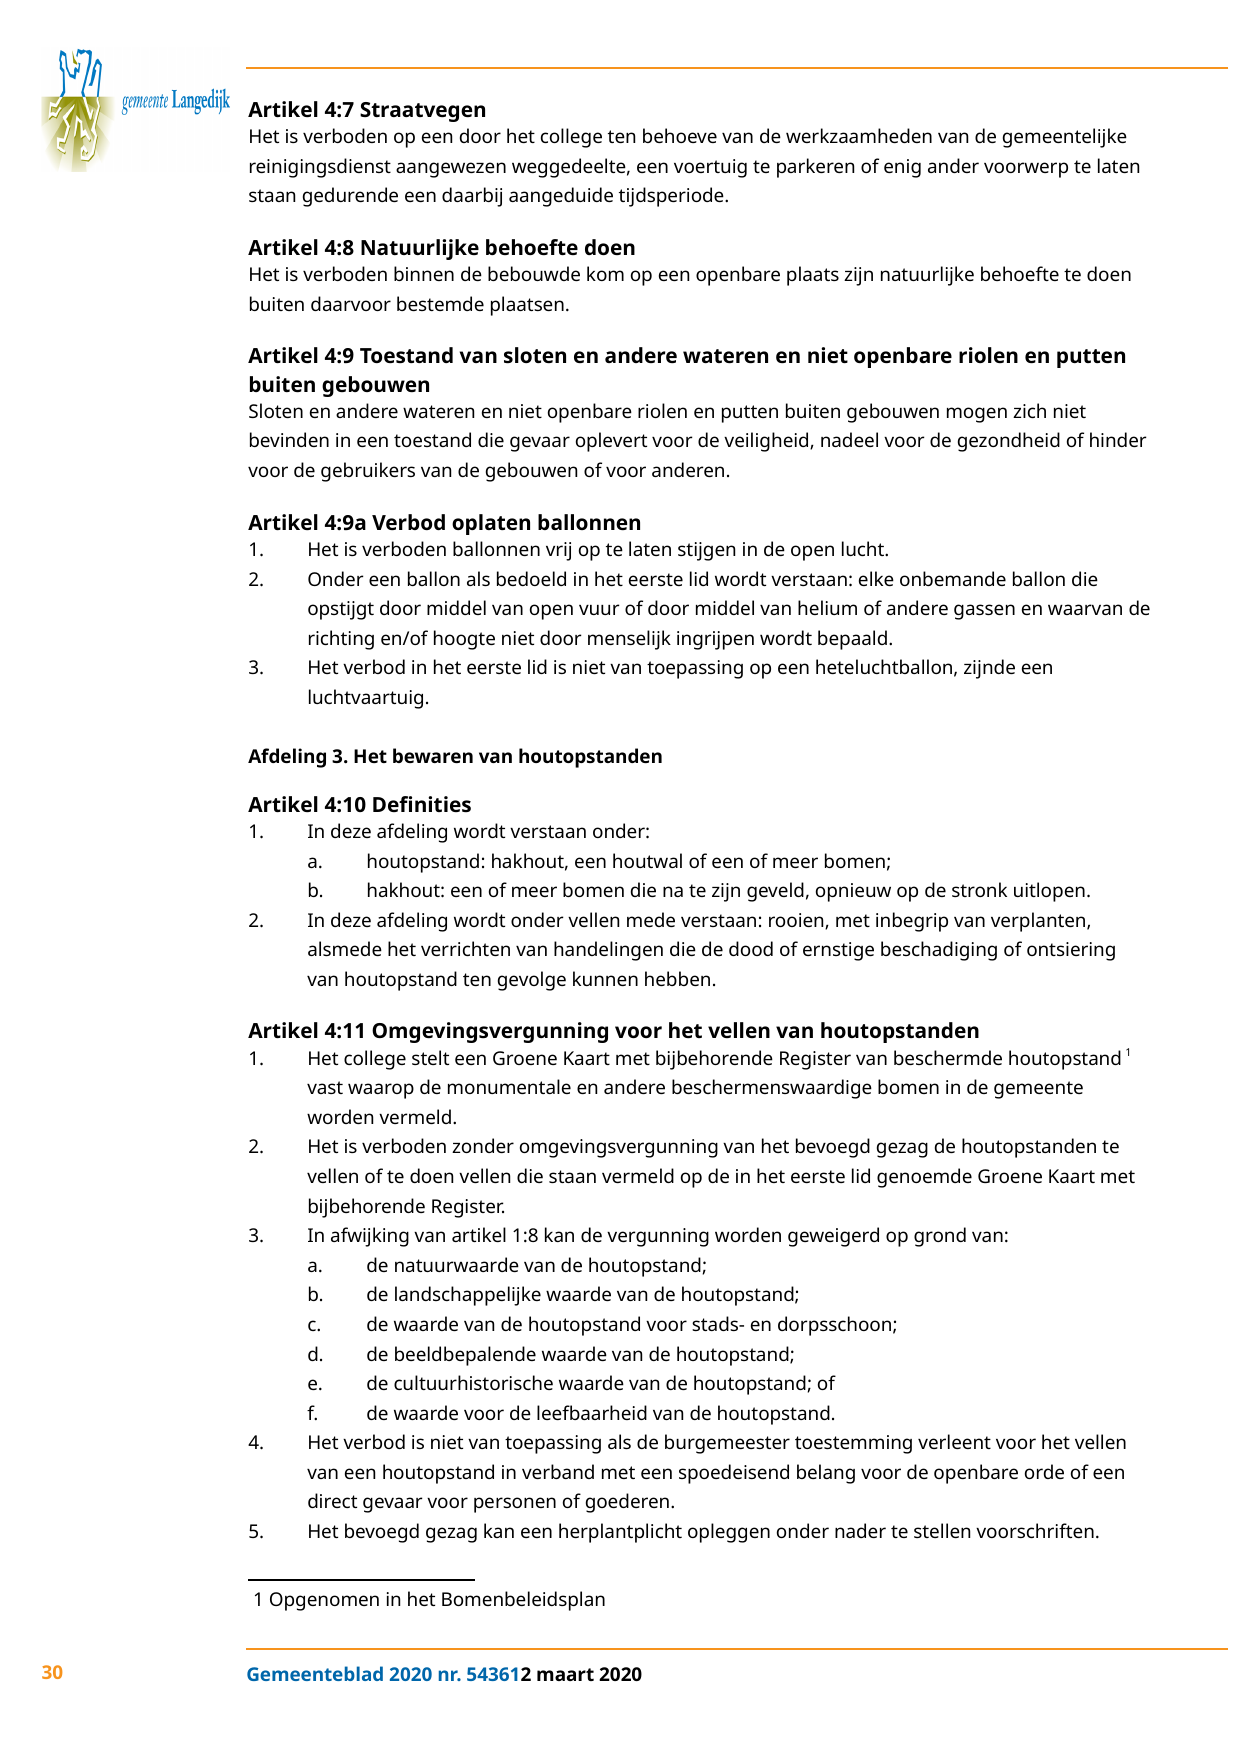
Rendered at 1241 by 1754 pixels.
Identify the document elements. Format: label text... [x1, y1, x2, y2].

text Artikel 4:10 Definities [248, 790, 1152, 818]
list de landschappelijke waarde van de houtopstand; [307, 1282, 1152, 1307]
text Het is verboden op een door het college ten behoeve van de werkzaamheden van de gemeentelijke reinigingsdienst aangewezen weggedeelte, een voertuig te parkeren of enig ander voorwerp te laten staan gedurende een daarbij aangeduide tijdsperiode. [248, 123, 1152, 208]
text Het is verboden binnen de bebouwde kom op een openbare plaats zijn natuurlijke behoefte te doen buiten daarvoor bestemde plaatsen. [248, 261, 1152, 317]
text Sloten en andere wateren en niet openbare riolen en putten buiten gebouwen mogen zich niet bevinden in een toestand die gevaar oplevert voor de veiligheid, nadeel voor de gezondheid of hinder voor de gebruikers van de gebouwen of voor anderen. [248, 398, 1152, 483]
list In afwijking van artikel 1:8 kan de vergunning worden geweigerd op grond van: [248, 1222, 1152, 1248]
list In deze afdeling wordt onder vellen mede verstaan: rooien, met inbegrip van verplanten, alsmede het verrichten van handelingen die de dood of ernstige beschadiging of ontsiering van houtopstand ten gevolge kunnen hebben. [248, 907, 1152, 992]
list de cultuurhistorische waarde van de houtopstand; of [307, 1370, 1152, 1396]
text Afdeling 3. Het bewaren van houtopstanden [248, 743, 1152, 769]
text Artikel 4:9a Verbod oplaten ballonnen [248, 508, 1152, 536]
list hakhout: een of meer bomen die na te zijn geveld, opnieuw op de stronk uitlopen. [307, 877, 1152, 903]
list de beeldbepalende waarde van de houtopstand; [307, 1341, 1152, 1367]
text Artikel 4:7 Straatvegen [248, 95, 1152, 123]
list Opgenomen in het Bomenbeleidsplan [248, 1586, 1152, 1612]
text Artikel 4:11 Omgevingsvergunning voor het vellen van houtopstanden [248, 1017, 1152, 1045]
list Het is verboden ballonnen vrij op te laten stijgen in de open lucht. [248, 536, 1152, 562]
list Het bevoegd gezag kan een herplantplicht opleggen onder nader te stellen voorschriften. [248, 1518, 1152, 1544]
list Het verbod in het eerste lid is niet van toepassing op een heteluchtballon, zijnde een luchtvaartuig. [248, 654, 1152, 710]
list Onder een ballon als bedoeld in het eerste lid wordt verstaan: elke onbemande ballon die opstijgt door middel van open vuur of door middel van helium of andere gassen en waarvan de richting en/of hoogte niet door menselijk ingrijpen wordt bepaald. [248, 566, 1152, 651]
list In deze afdeling wordt verstaan onder: [248, 818, 1152, 844]
list de waarde voor de leefbaarheid van de houtopstand. [307, 1400, 1152, 1426]
text Artikel 4:9 Toestand van sloten en andere wateren en niet openbare riolen en putten buiten gebouwen [248, 341, 1152, 398]
picture [41, 47, 231, 172]
list Het verbod is niet van toepassing als de burgemeester toestemming verleent voor het vellen van een houtopstand in verband met een spoedeisend belang voor de openbare orde of een direct gevaar voor personen of goederen. [248, 1429, 1152, 1514]
text Artikel 4:8 Natuurlijke behoefte doen [248, 233, 1152, 261]
list de waarde van de houtopstand voor stads- en dorpsschoon; [307, 1311, 1152, 1337]
list Het college stelt een Groene Kaart met bijbehorende Register van beschermde houtopstand vast waarop de monumentale en andere beschermenswaardige bomen in de gemeente worden vermeld. [248, 1045, 1152, 1130]
list de natuurwaarde van de houtopstand; [307, 1252, 1152, 1278]
list Het is verboden zonder omgevingsvergunning van het bevoegd gezag de houtopstanden te vellen of te doen vellen die staan vermeld op de in het eerste lid genoemde Groene Kaart met bijbehorende Register. [248, 1134, 1152, 1219]
list houtopstand: hakhout, een houtwal of een of meer bomen; [307, 848, 1152, 873]
